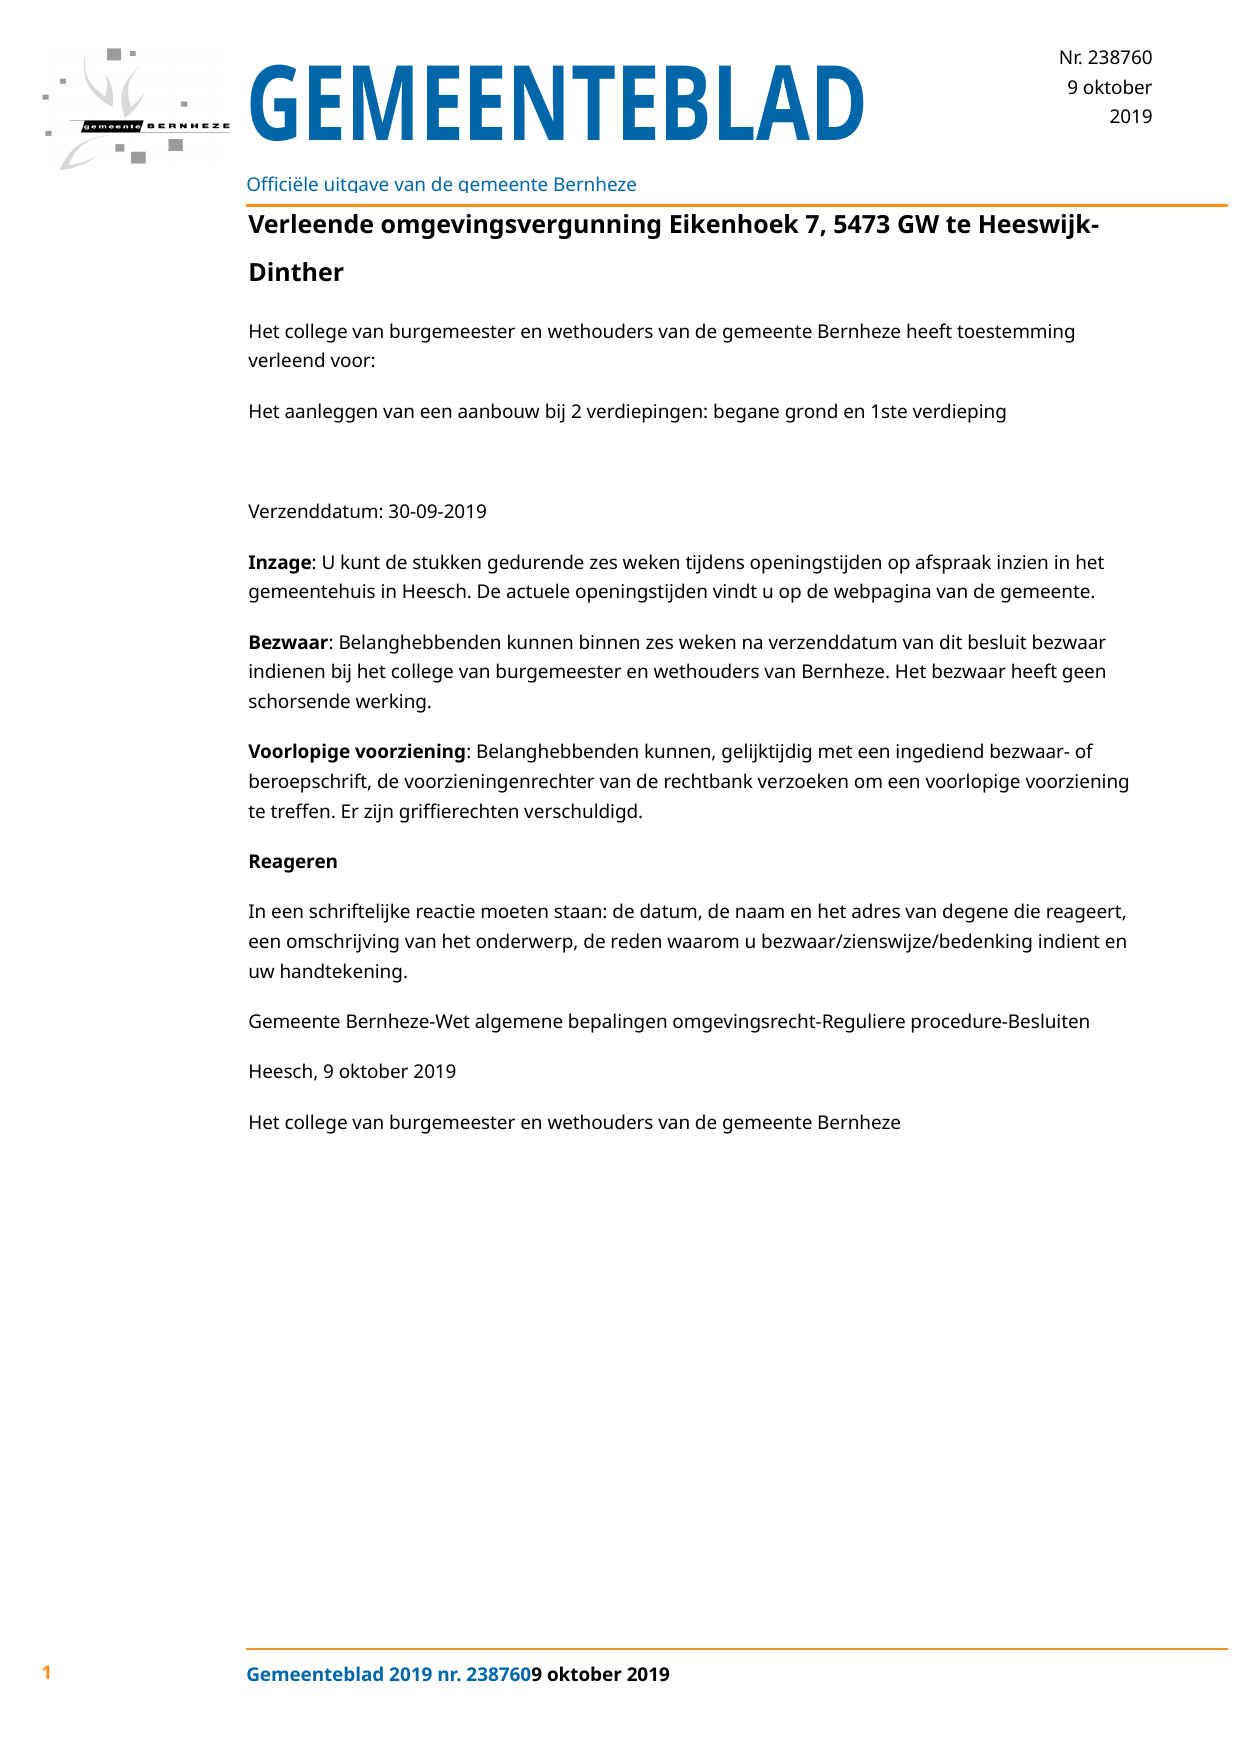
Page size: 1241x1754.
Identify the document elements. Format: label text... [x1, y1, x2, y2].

text Bezwaar: Belanghebbenden kunnen binnen zes weken na verzenddatum van dit besluit bezwaar indienen bij het college van burgemeester en wethouders van Bernheze. Het bezwaar heeft geen schorsende werking. [248, 629, 1152, 714]
text Gemeente Bernheze-Wet algemene bepalingen omgevingsrecht-Reguliere procedure-Besluiten [248, 1008, 1152, 1034]
text Het college van burgemeester en wethouders van de gemeente Bernheze heeft toestemming verleend voor: [248, 318, 1152, 373]
picture [41, 47, 231, 172]
text Voorlopige voorziening: Belanghebbenden kunnen, gelijktijdig met een ingediend bezwaar- of beroepschrift, de voorzieningenrechter van de rechtbank verzoeken om een voorlopige voorziening te treffen. Er zijn griffierechten verschuldigd. [248, 739, 1152, 824]
text Inzage: U kunt de stukken gedurende zes weken tijdens openingstijden op afspraak inzien in het gemeentehuis in Heesch. De actuele openingstijden vindt u op de webpagina van de gemeente. [248, 549, 1152, 604]
text Verzenddatum: 30-09-2019 [248, 499, 1152, 524]
text Verleende omgevingsvergunning Eikenhoek 7, 5473 GW te Heeswijk-Dinther [248, 207, 1152, 288]
text Het aanleggen van een aanbouw bij 2 verdiepingen: begane grond en 1ste verdieping [248, 398, 1152, 424]
text In een schriftelijke reactie moeten staan: de datum, de naam en het adres van degene die reageert, een omschrijving van het onderwerp, de reden waarom u bezwaar/zienswijze/bedenking indient en uw handtekening. [248, 899, 1152, 984]
text Heesch, 9 oktober 2019 [248, 1059, 1152, 1084]
text Reageren [248, 848, 1152, 874]
text Het college van burgemeester en wethouders van de gemeente Bernheze [248, 1109, 1152, 1135]
